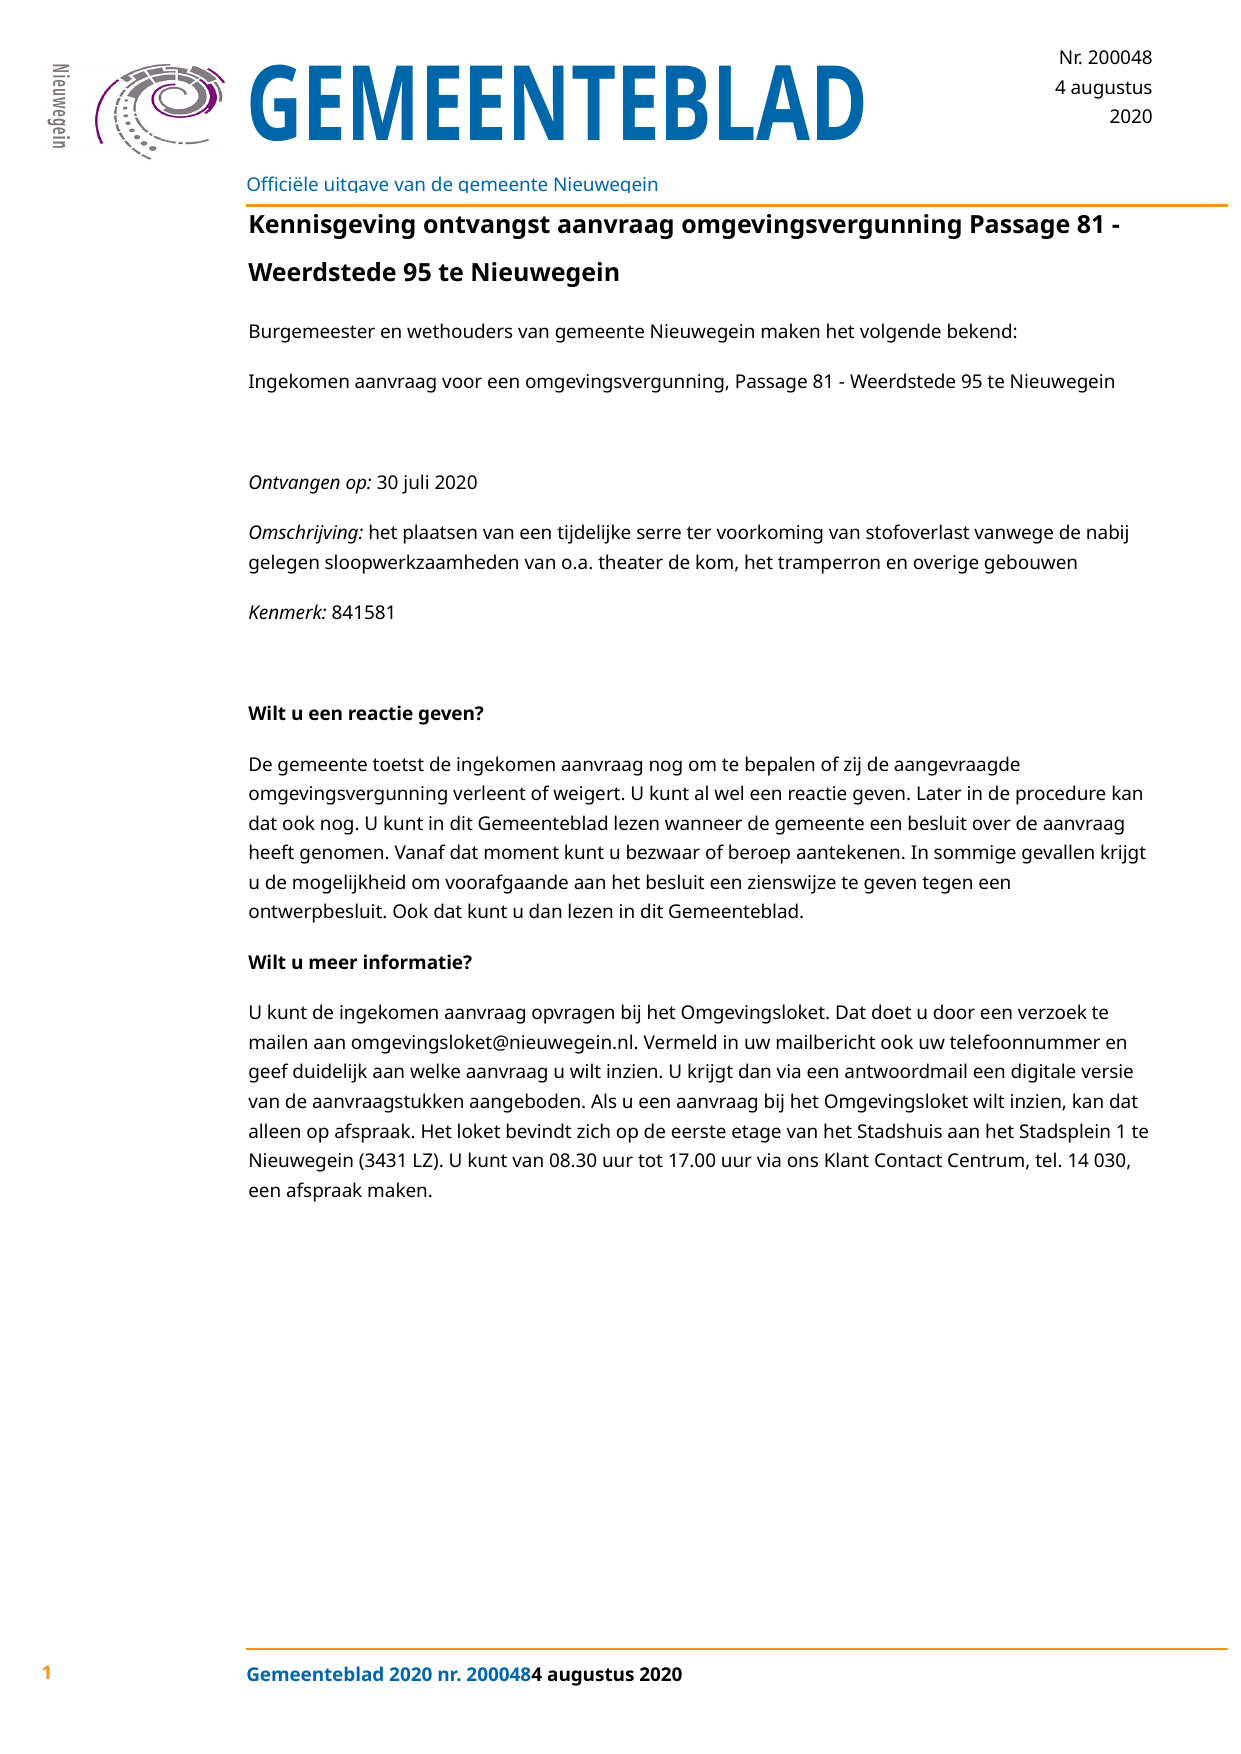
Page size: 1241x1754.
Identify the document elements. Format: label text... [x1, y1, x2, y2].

text Burgemeester en wethouders van gemeente Nieuwegein maken het volgende bekend: [248, 318, 1152, 344]
text Ingekomen aanvraag voor een omgevingsvergunning, Passage 81 - Weerdstede 95 te Nieuwegein [248, 368, 1152, 394]
text Wilt u een reactie geven? [248, 700, 1152, 726]
text De gemeente toetst de ingekomen aanvraag nog om te bepalen of zij de aangevraagde omgevingsvergunning verleent of weigert. U kunt al wel een reactie geven. Later in de procedure kan dat ook nog. U kunt in dit Gemeenteblad lezen wanneer de gemeente een besluit over de aanvraag heeft genomen. Vanaf dat moment kunt u bezwaar of beroep aantekenen. In sommige gevallen krijgt u de mogelijkheid om voorafgaande aan het besluit een zienswijze te geven tegen een ontwerpbesluit. Ook dat kunt u dan lezen in dit Gemeenteblad. [248, 751, 1152, 924]
text Wilt u meer informatie? [248, 949, 1152, 975]
text Omschrijving: het plaatsen van een tijdelijke serre ter voorkoming van stofoverlast vanwege de nabij gelegen sloopwerkzaamheden van o.a. theater de kom, het tramperron en overige gebouwen [248, 519, 1152, 575]
text Kennisgeving ontvangst aanvraag omgevingsvergunning Passage 81 - Weerdstede 95 te Nieuwegein [248, 207, 1152, 288]
text Kenmerk: 841581 [248, 599, 1152, 625]
text U kunt de ingekomen aanvraag opvragen bij het Omgevingsloket. Dat doet u door een verzoek te mailen aan omgevingsloket@nieuwegein.nl. Vermeld in uw mailbericht ook uw telefoonnummer en geef duidelijk aan welke aanvraag u wilt inzien. U krijgt dan via een antwoordmail een digitale versie van de aanvraagstukken aangeboden. Als u een aanvraag bij het Omgevingsloket wilt inzien, kan dat alleen op afspraak. Het loket bevindt zich op de eerste etage van het Stadshuis aan het Stadsplein 1 te Nieuwegein (3431 LZ). U kunt van 08.30 uur tot 17.00 uur via ons Klant Contact Centrum, tel. 14 030, een afspraak maken. [248, 999, 1152, 1203]
text Ontvangen op: 30 juli 2020 [248, 469, 1152, 495]
picture [41, 47, 231, 172]
